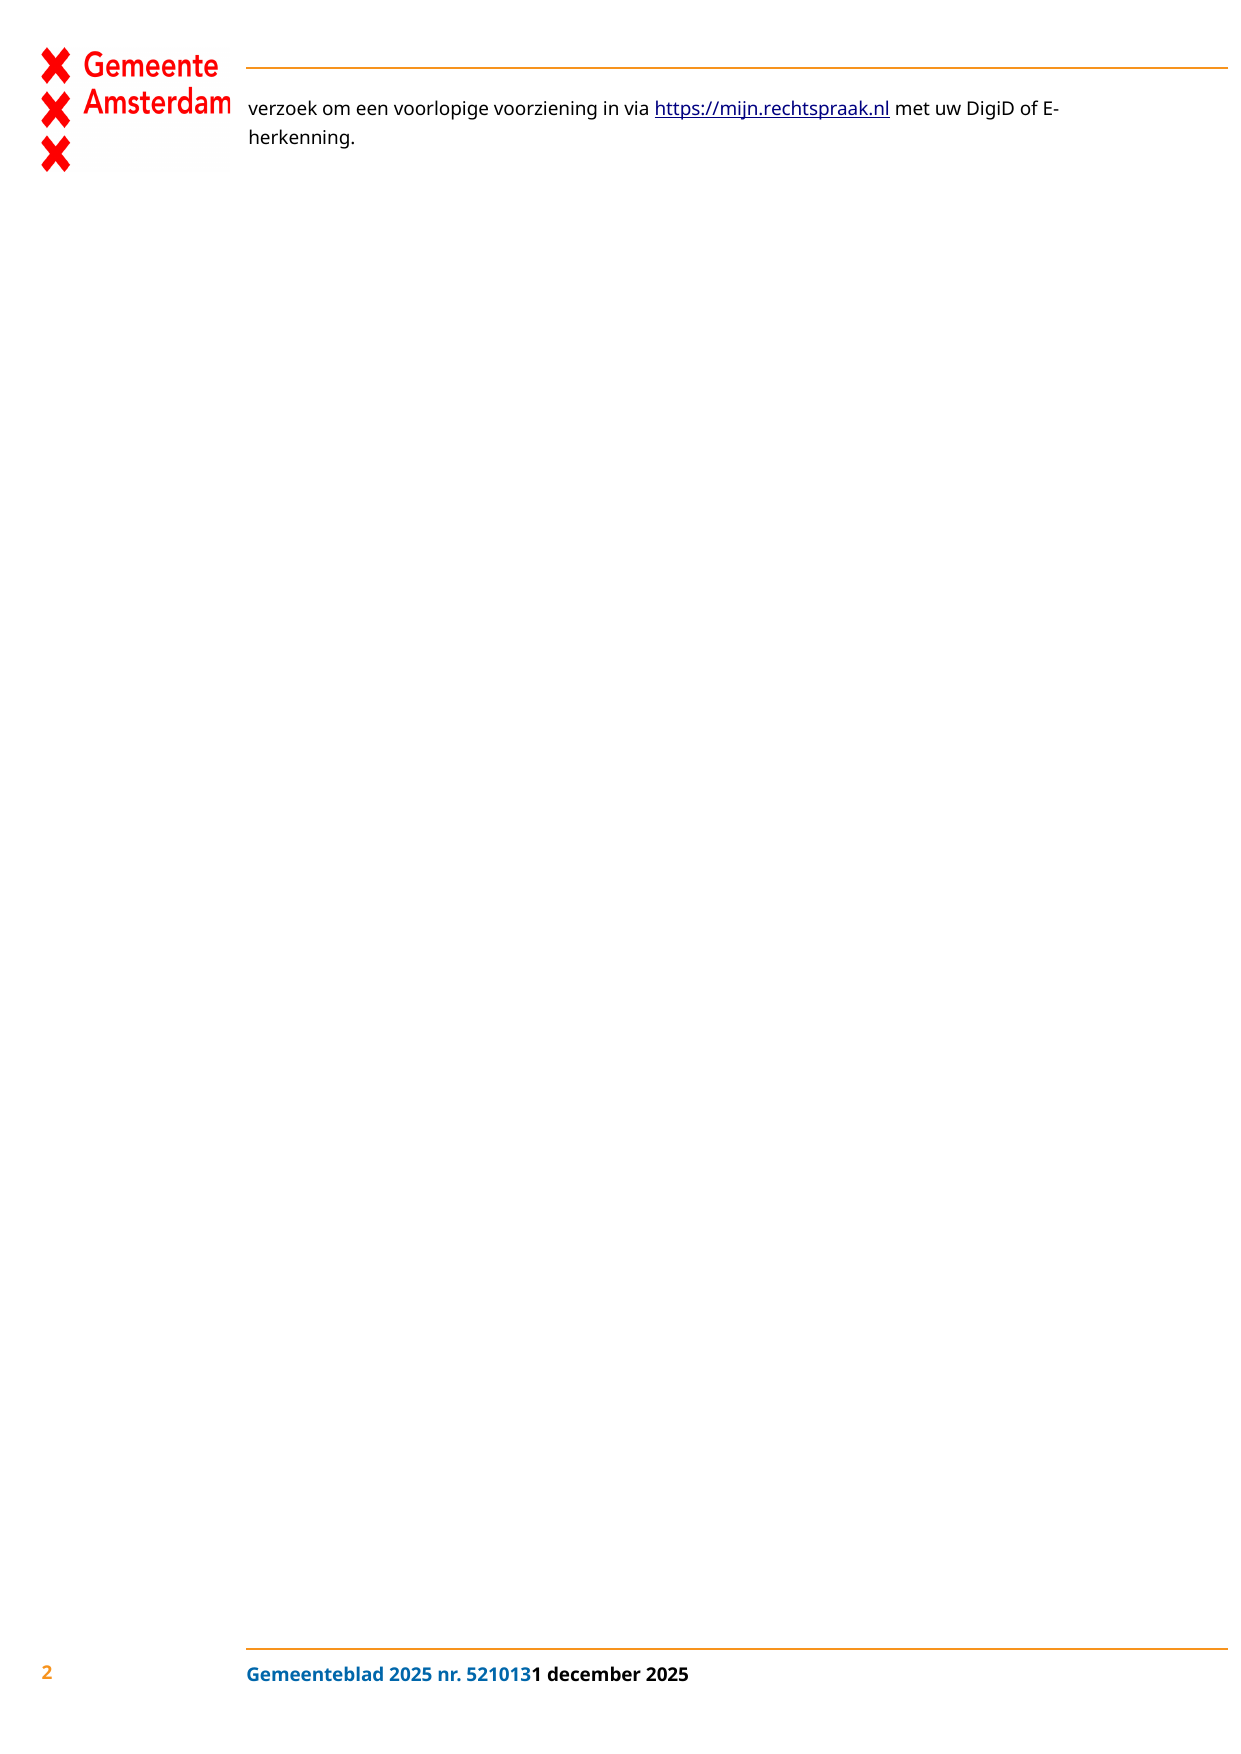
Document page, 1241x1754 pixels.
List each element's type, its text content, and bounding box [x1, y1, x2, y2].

picture [41, 47, 231, 172]
text verzoek om een voorlopige voorziening in via https://mijn.rechtspraak.nl met uw DigiD of E-herkenning. [248, 95, 1152, 150]
